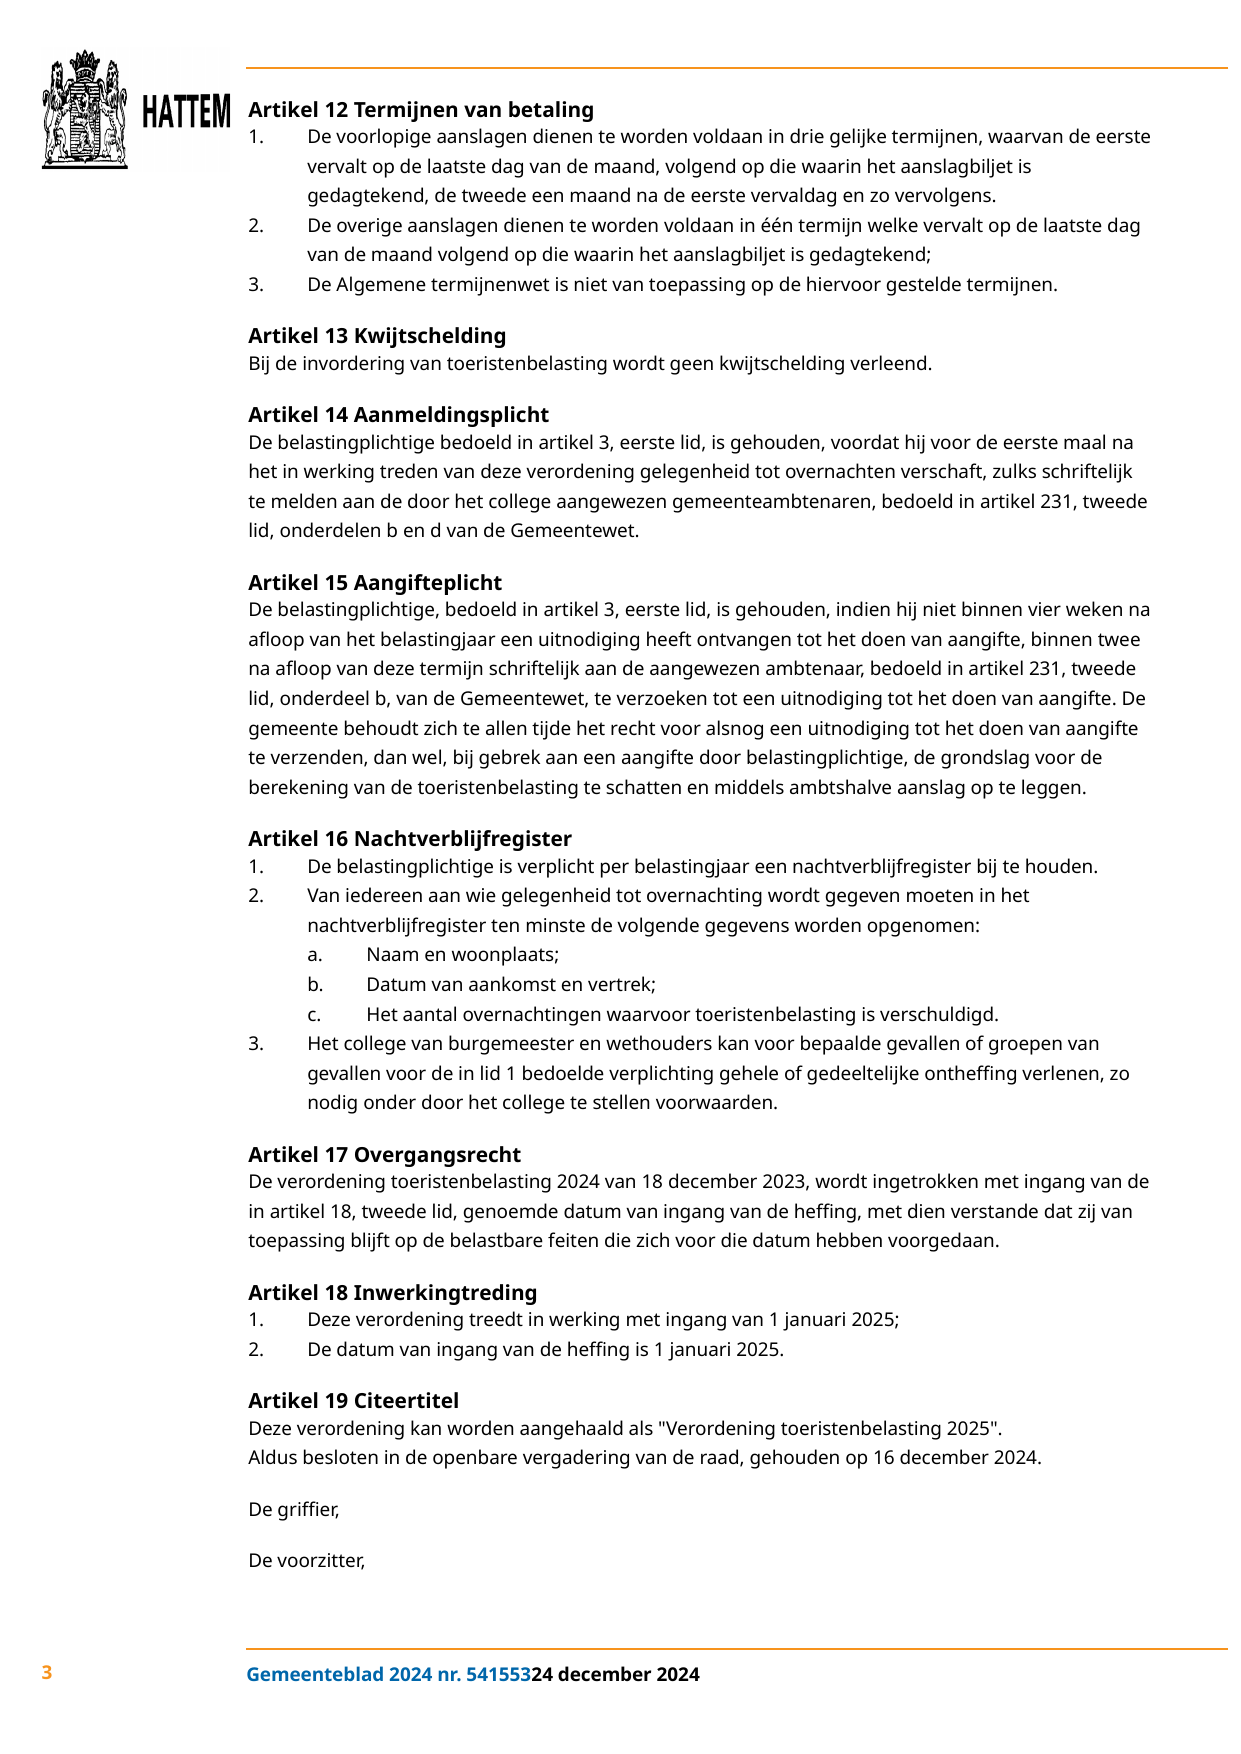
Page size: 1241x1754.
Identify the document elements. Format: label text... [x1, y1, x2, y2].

list Datum van aankomst en vertrek; [307, 971, 1152, 997]
text De belastingplichtige, bedoeld in artikel 3, eerste lid, is gehouden, indien hij niet binnen vier weken na afloop van het belastingjaar een uitnodiging heeft ontvangen tot het doen van aangifte, binnen twee na afloop van deze termijn schriftelijk aan de aangewezen ambtenaar, bedoeld in artikel 231, tweede lid, onderdeel b, van de Gemeentewet, te verzoeken tot een uitnodiging tot het doen van aangifte. De gemeente behoudt zich te allen tijde het recht voor alsnog een uitnodiging tot het doen van aangifte te verzenden, dan wel, bij gebrek aan een aangifte door belastingplichtige, de grondslag voor de berekening van de toeristenbelasting te schatten en middels ambtshalve aanslag op te leggen. [248, 596, 1152, 800]
text Artikel 14 Aanmeldingsplicht [248, 400, 1152, 429]
text Deze verordening kan worden aangehaald als "Verordening toeristenbelasting 2025". [248, 1415, 1152, 1441]
text Bij de invordering van toeristenbelasting wordt geen kwijtschelding verleend. [248, 350, 1152, 376]
list De datum van ingang van de heffing is 1 januari 2025. [248, 1336, 1152, 1362]
text De voorzitter, [248, 1547, 1152, 1573]
text Artikel 15 Aangifteplicht [248, 568, 1152, 596]
list De voorlopige aanslagen dienen te worden voldaan in drie gelijke termijnen, waarvan de eerste vervalt op de laatste dag van de maand, volgend op die waarin het aanslagbiljet is gedagtekend, de tweede een maand na de eerste vervaldag en zo vervolgens. [248, 123, 1152, 208]
text De belastingplichtige bedoeld in artikel 3, eerste lid, is gehouden, voordat hij voor de eerste maal na het in werking treden van deze verordening gelegenheid tot overnachten verschaft, zulks schriftelijk te melden aan de door het college aangewezen gemeenteambtenaren, bedoeld in artikel 231, tweede lid, onderdelen b en d van de Gemeentewet. [248, 429, 1152, 543]
text Artikel 19 Citeertitel [248, 1386, 1152, 1415]
text Artikel 16 Nachtverblijfregister [248, 824, 1152, 853]
list Deze verordening treedt in werking met ingang van 1 januari 2025; [248, 1306, 1152, 1332]
text Aldus besloten in de openbare vergadering van de raad, gehouden op 16 december 2024. [248, 1444, 1152, 1470]
list De Algemene termijnenwet is niet van toepassing op de hiervoor gestelde termijnen. [248, 271, 1152, 297]
text Artikel 18 Inwerkingtreding [248, 1278, 1152, 1306]
text Artikel 17 Overgangsrecht [248, 1140, 1152, 1168]
text De griffier, [248, 1496, 1152, 1522]
picture [41, 47, 231, 172]
list Van iedereen aan wie gelegenheid tot overnachting wordt gegeven moeten in het nachtverblijfregister ten minste de volgende gegevens worden opgenomen: [248, 882, 1152, 938]
list Het aantal overnachtingen waarvoor toeristenbelasting is verschuldigd. [307, 1001, 1152, 1026]
text De verordening toeristenbelasting 2024 van 18 december 2023, wordt ingetrokken met ingang van de in artikel 18, tweede lid, genoemde datum van ingang van de heffing, met dien verstande dat zij van toepassing blijft op de belastbare feiten die zich voor die datum hebben voorgedaan. [248, 1168, 1152, 1253]
text Artikel 12 Termijnen van betaling [248, 95, 1152, 123]
list De belastingplichtige is verplicht per belastingjaar een nachtverblijfregister bij te houden. [248, 853, 1152, 878]
list De overige aanslagen dienen te worden voldaan in één termijn welke vervalt op de laatste dag van de maand volgend op die waarin het aanslagbiljet is gedagtekend; [248, 212, 1152, 267]
list Naam en woonplaats; [307, 942, 1152, 967]
list Het college van burgemeester en wethouders kan voor bepaalde gevallen of groepen van gevallen voor de in lid 1 bedoelde verplichting gehele of gedeeltelijke ontheffing verlenen, zo nodig onder door het college te stellen voorwaarden. [248, 1030, 1152, 1115]
text Artikel 13 Kwijtschelding [248, 322, 1152, 350]
